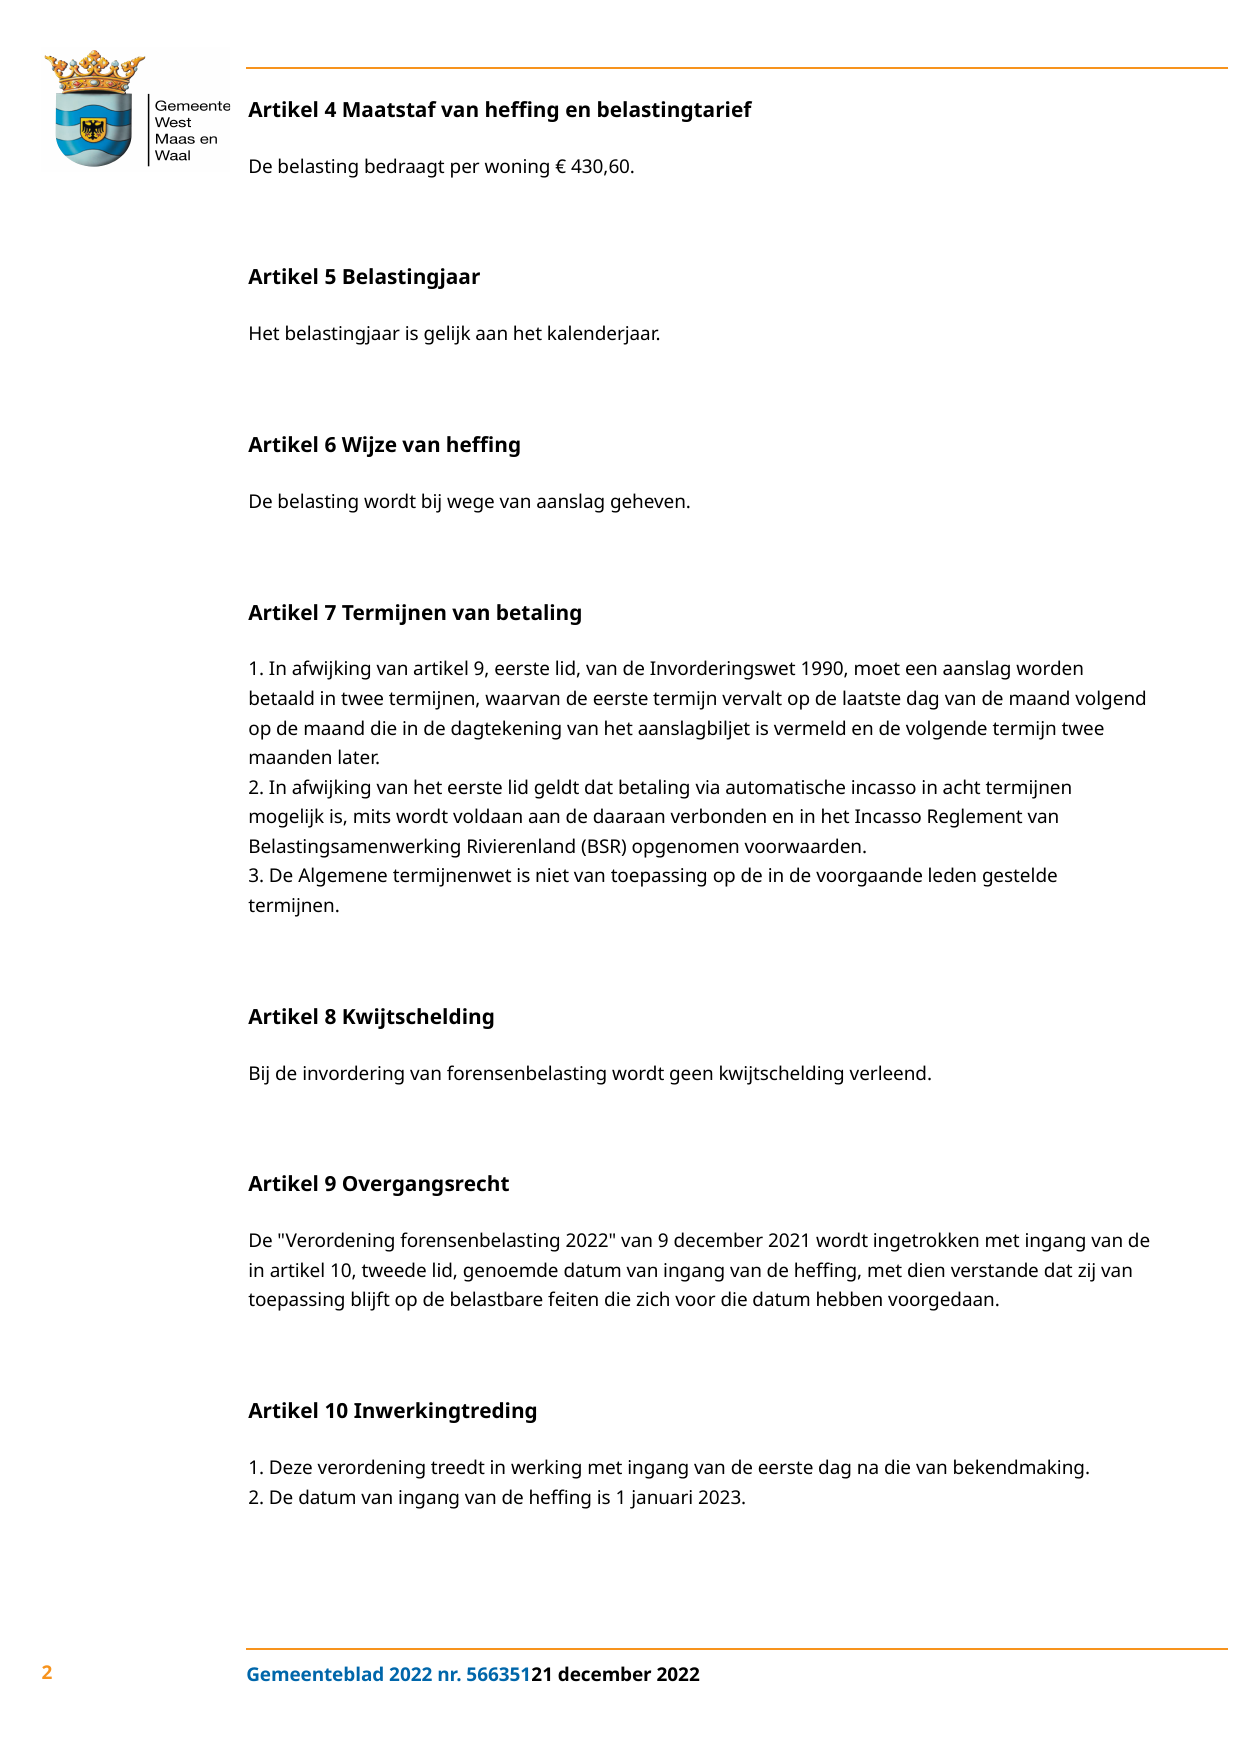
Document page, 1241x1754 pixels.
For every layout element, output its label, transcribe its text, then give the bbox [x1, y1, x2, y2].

text Artikel 9 Overgangsrecht [248, 1169, 1152, 1198]
text Het belastingjaar is gelijk aan het kalenderjaar. [248, 320, 1152, 346]
text De belasting bedraagt per woning € 430,60. [248, 153, 1152, 178]
text Artikel 5 Belastingjaar [248, 262, 1152, 291]
text 2. In afwijking van het eerste lid geldt dat betaling via automatische incasso in acht termijnen mogelijk is, mits wordt voldaan aan de daaraan verbonden en in het Incasso Reglement van Belastingsamenwerking Rivierenland (BSR) opgenomen voorwaarden. [248, 774, 1152, 859]
text 2. De datum van ingang van de heffing is 1 januari 2023. [248, 1484, 1152, 1509]
text Artikel 10 Inwerkingtreding [248, 1396, 1152, 1425]
text Artikel 6 Wijze van heffing [248, 430, 1152, 458]
text Artikel 8 Kwijtschelding [248, 1002, 1152, 1030]
text 3. De Algemene termijnenwet is niet van toepassing op de in de voorgaande leden gestelde termijnen. [248, 863, 1152, 918]
text Artikel 4 Maatstaf van heffing en belastingtarief [248, 95, 1152, 123]
picture [41, 47, 231, 172]
text De belasting wordt bij wege van aanslag geheven. [248, 488, 1152, 514]
text 1. Deze verordening treedt in werking met ingang van de eerste dag na die van bekendmaking. [248, 1454, 1152, 1480]
text De "Verordening forensenbelasting 2022" van 9 december 2021 wordt ingetrokken met ingang van de in artikel 10, tweede lid, genoemde datum van ingang van de heffing, met dien verstande dat zij van toepassing blijft op de belastbare feiten die zich voor die datum hebben voorgedaan. [248, 1227, 1152, 1312]
text 1. In afwijking van artikel 9, eerste lid, van de Invorderingswet 1990, moet een aanslag worden betaald in twee termijnen, waarvan de eerste termijn vervalt op de laatste dag van de maand volgend op de maand die in de dagtekening van het aanslagbiljet is vermeld en de volgende termijn twee maanden later. [248, 656, 1152, 770]
text Bij de invordering van forensenbelasting wordt geen kwijtschelding verleend. [248, 1060, 1152, 1086]
text Artikel 7 Termijnen van betaling [248, 598, 1152, 626]
